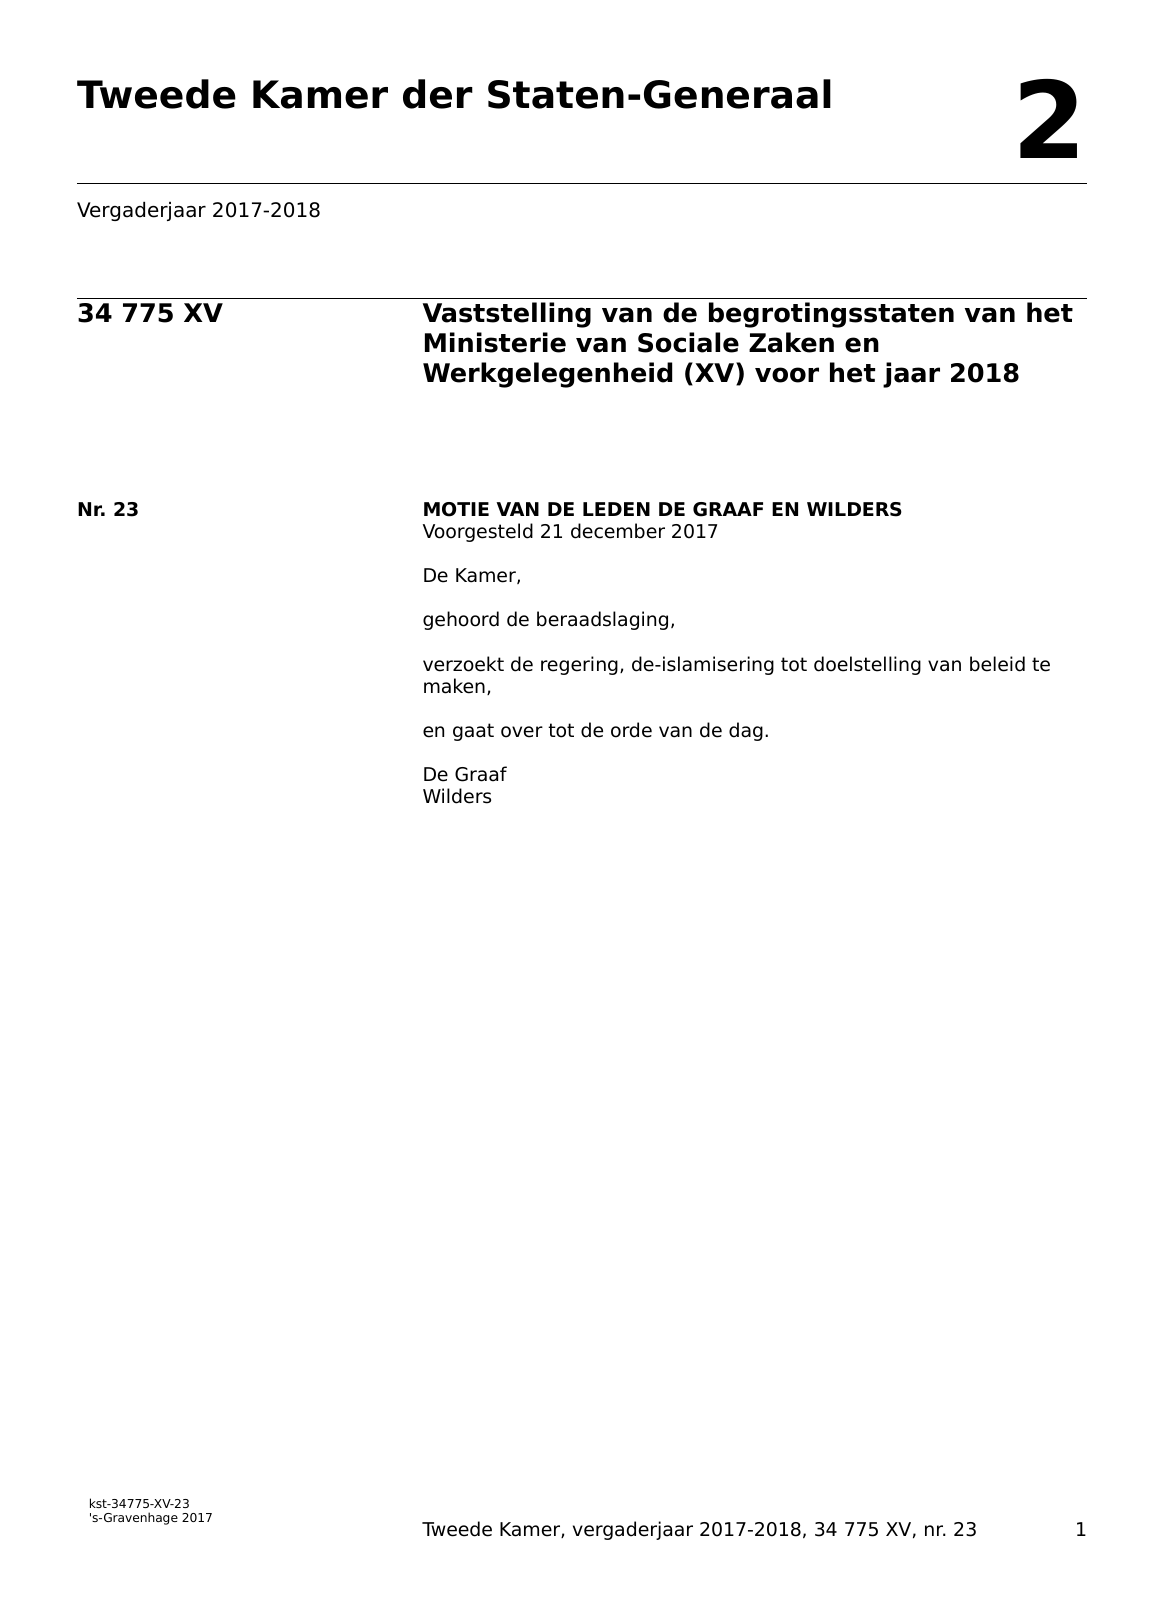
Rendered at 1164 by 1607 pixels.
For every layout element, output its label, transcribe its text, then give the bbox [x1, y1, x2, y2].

text gehoord de beraadslaging, [422, 609, 1087, 631]
text 's-Gravenhage 2017 [88, 1511, 323, 1525]
text De Kamer, [422, 565, 1087, 587]
text en gaat over tot de orde van de dag. [422, 720, 1087, 742]
text De Graaf [422, 764, 1087, 786]
table_header 2 [886, 59, 1087, 183]
table_cell Vergaderjaar 2017-2018 [77, 184, 1087, 298]
text verzoekt de regering, de-islamisering tot doelstelling van beleid te maken, [422, 653, 1087, 697]
subtitle Nr. 23 MOTIE VAN DE LEDEN DE GRAAF EN WILDERS [77, 499, 1087, 521]
subtitle 34 775 XV Vaststelling van de begrotingsstaten van het Ministerie van Sociale Zaken en Werkgelegenheid (XV) voor het jaar 2018 [77, 299, 1087, 388]
text kst-34775-XV-23 [88, 1497, 323, 1511]
text Wilders [422, 786, 1087, 808]
table_header Tweede Kamer der Staten-Generaal [77, 59, 886, 183]
text Voorgesteld 21 december 2017 [422, 521, 1087, 543]
